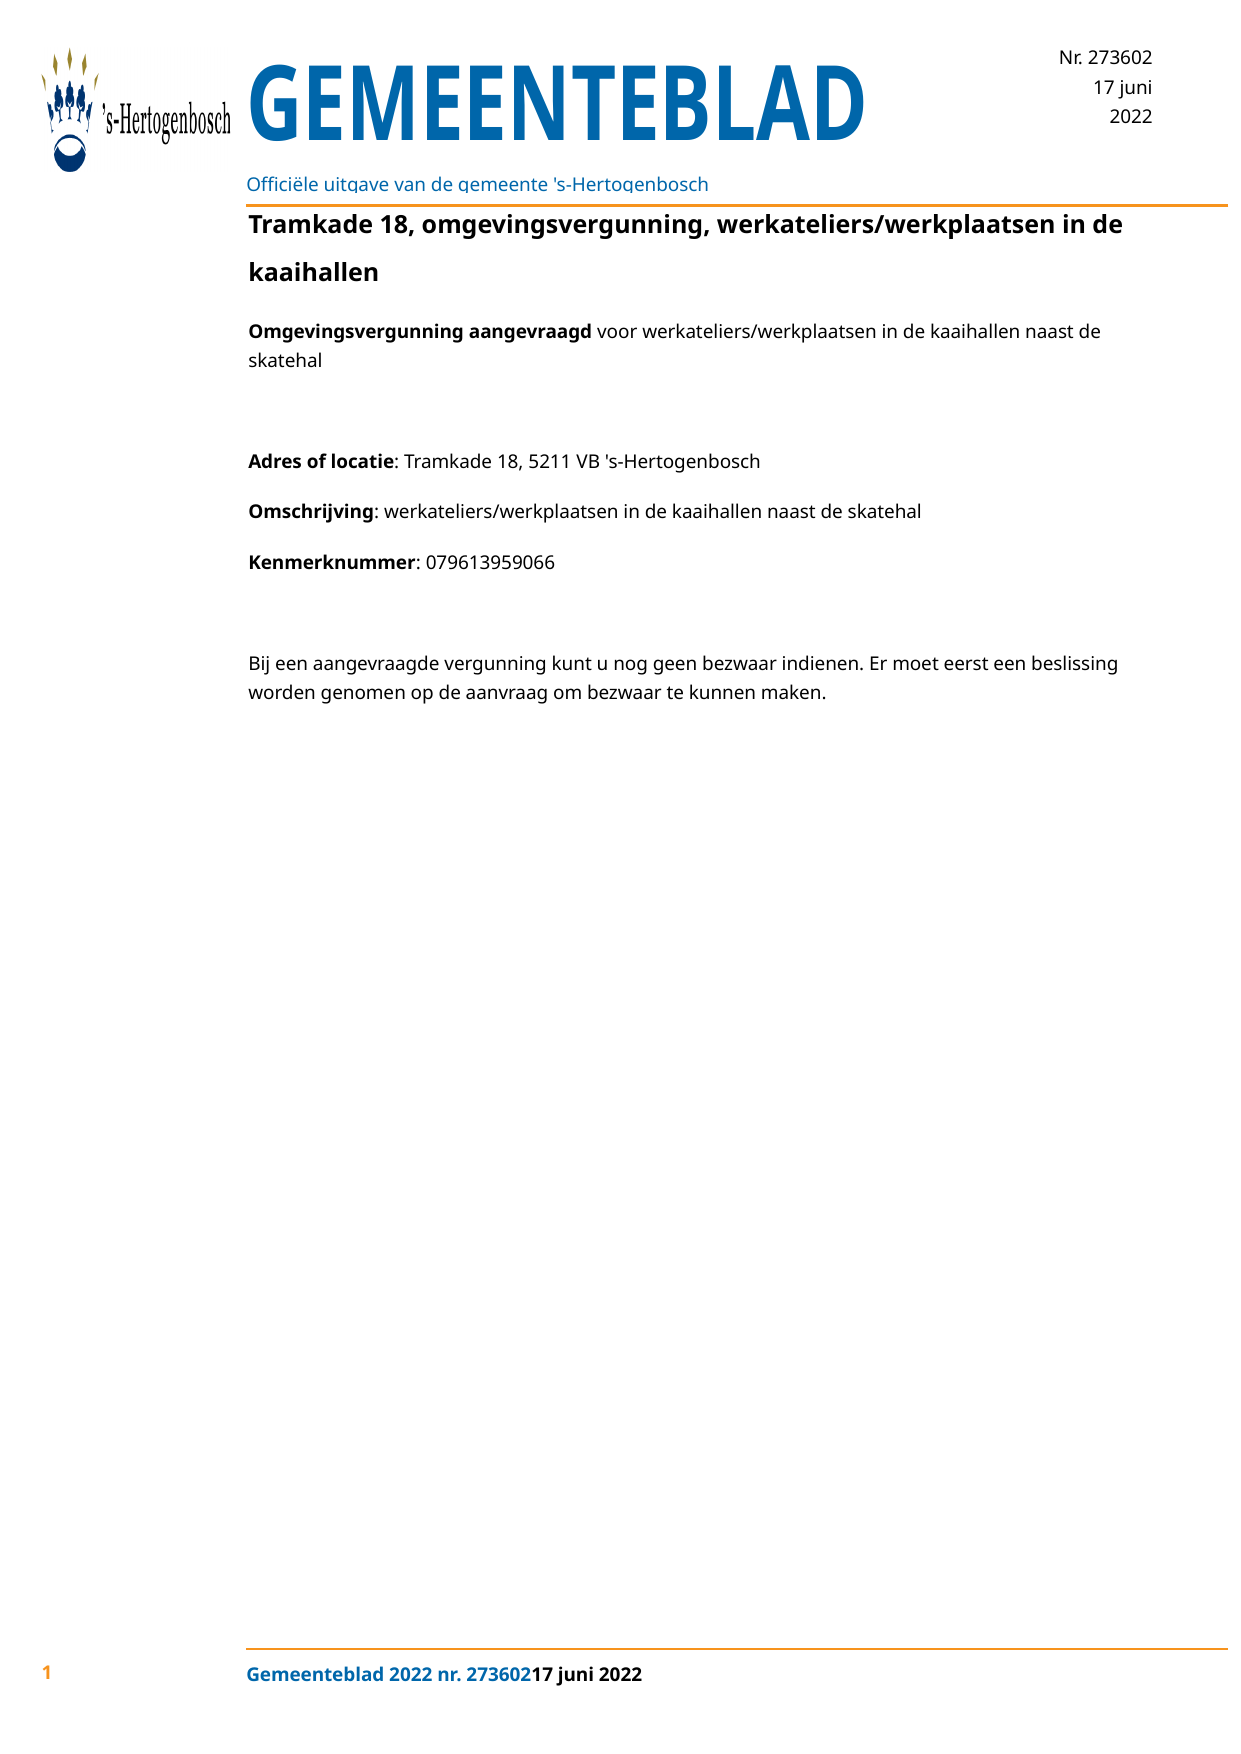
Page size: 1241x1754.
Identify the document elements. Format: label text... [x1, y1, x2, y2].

text Adres of locatie: Tramkade 18, 5211 VB 's-Hertogenbosch [248, 448, 1152, 474]
text Bij een aangevraagde vergunning kunt u nog geen bezwaar indienen. Er moet eerst een beslissing worden genomen op de aanvraag om bezwaar te kunnen maken. [248, 650, 1152, 705]
picture [41, 47, 231, 172]
text Tramkade 18, omgevingsvergunning, werkateliers/werkplaatsen in de kaaihallen [248, 207, 1152, 288]
text Omgevingsvergunning aangevraagd voor werkateliers/werkplaatsen in de kaaihallen naast de skatehal [248, 318, 1152, 373]
text Omschrijving: werkateliers/werkplaatsen in de kaaihallen naast de skatehal [248, 499, 1152, 524]
text Kenmerknummer: 079613959066 [248, 549, 1152, 575]
